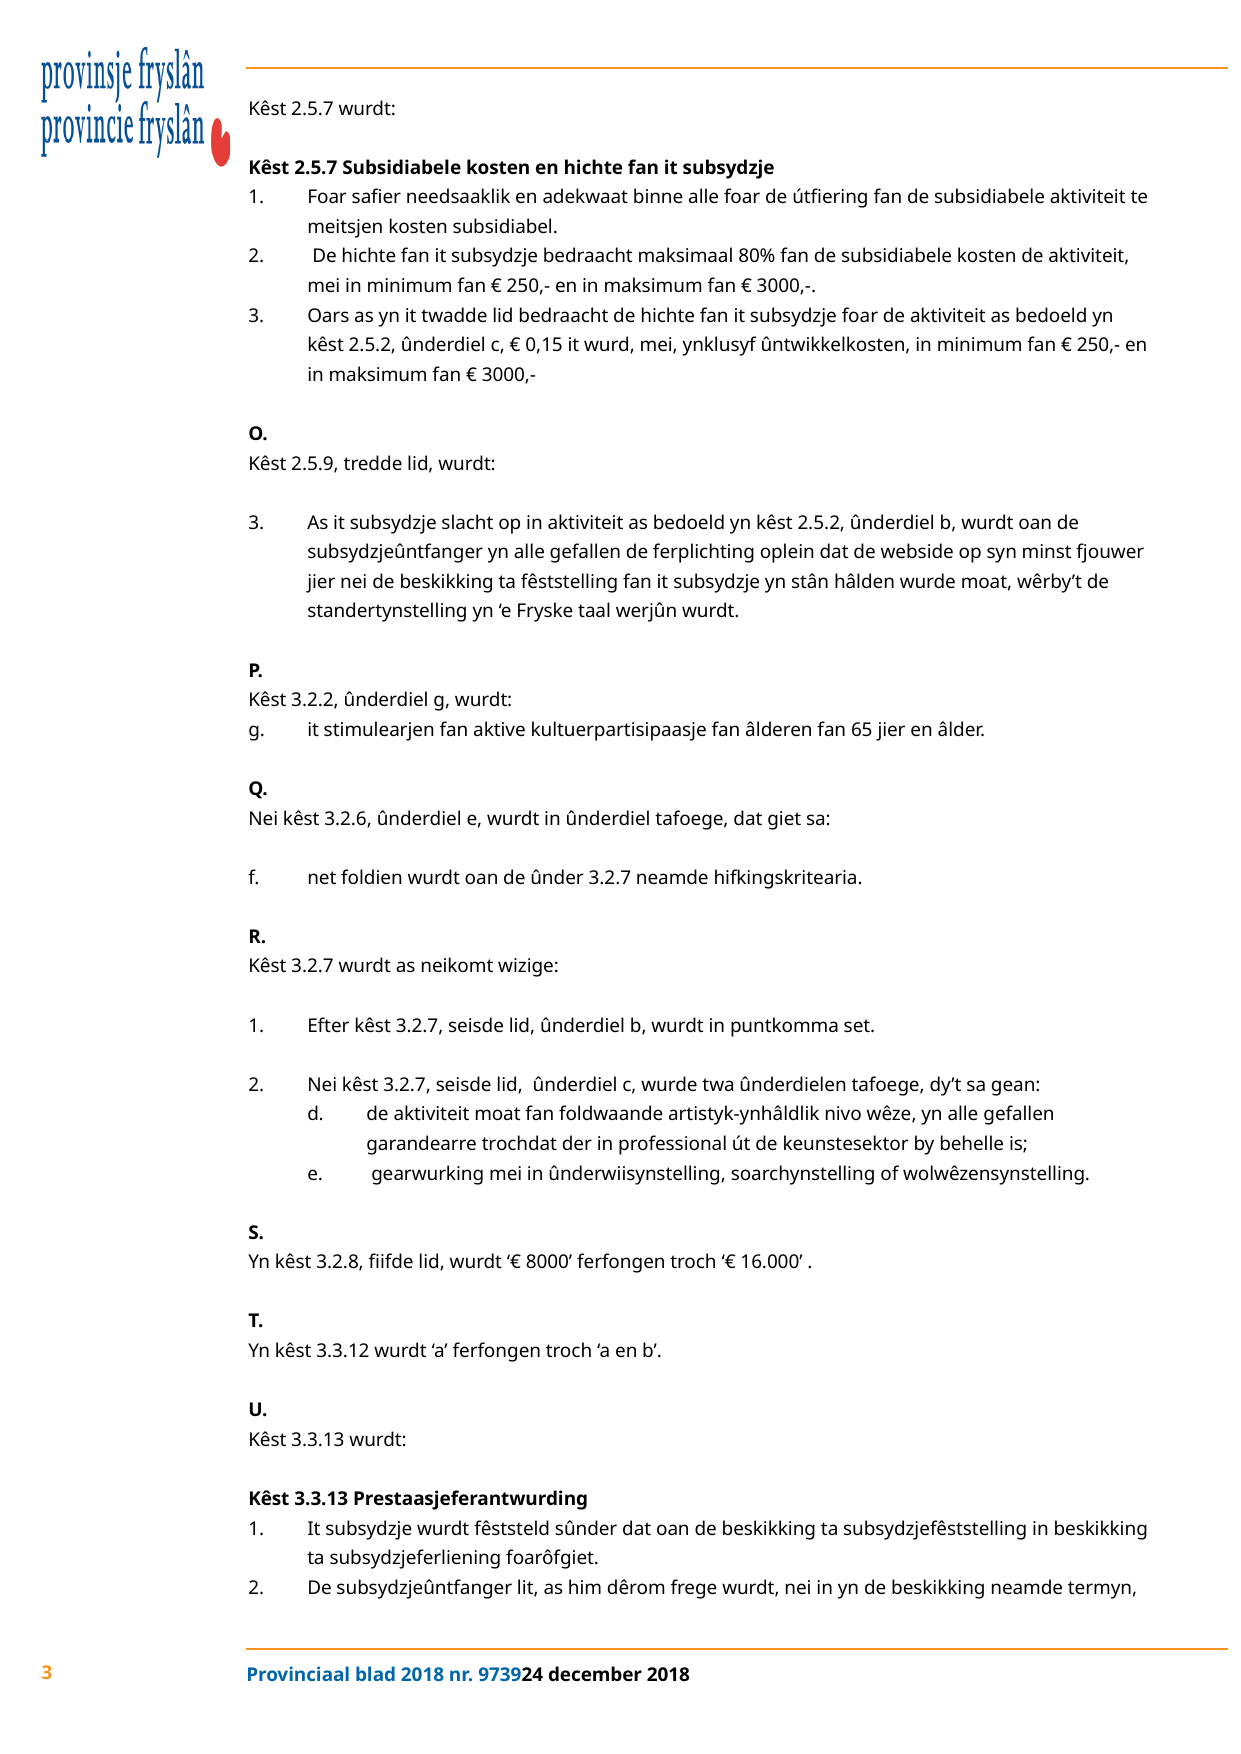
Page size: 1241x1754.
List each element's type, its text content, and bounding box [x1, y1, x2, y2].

list net foldien wurdt oan de ûnder 3.2.7 neamde hifkingskritearia. [248, 864, 1152, 890]
text Kêst 3.3.13 Prestaasjeferantwurding [248, 1485, 1152, 1511]
text P. [248, 657, 1152, 683]
list it stimulearjen fan aktive kultuerpartisipaasje fan âlderen fan 65 jier en âlder. [248, 716, 1152, 742]
list Foar safier needsaaklik en adekwaat binne alle foar de útfiering fan de subsidiabele aktiviteit te meitsjen kosten subsidiabel. [248, 183, 1152, 239]
text Q. [248, 775, 1152, 801]
text Kêst 3.2.2, ûnderdiel g, wurdt: [248, 686, 1152, 712]
text R. [248, 923, 1152, 949]
text Kêst 2.5.9, tredde lid, wurdt: [248, 450, 1152, 476]
text Kêst 3.3.13 wurdt: [248, 1426, 1152, 1452]
list Oars as yn it twadde lid bedraacht de hichte fan it subsydzje foar de aktiviteit as bedoeld yn kêst 2.5.2, ûnderdiel c, € 0,15 it wurd, mei, ynklusyf ûntwikkelkosten, in minimum fan € 250,- en in maksimum fan € 3000,- [248, 302, 1152, 387]
text Yn kêst 3.3.12 wurdt ‘a’ ferfongen troch ‘a en b’. [248, 1337, 1152, 1363]
text Nei kêst 3.2.6, ûnderdiel e, wurdt in ûnderdiel tafoege, dat giet sa: [248, 805, 1152, 831]
list It subsydzje wurdt fêststeld sûnder dat oan de beskikking ta subsydzjefêststelling in beskikking ta subsydzjeferliening foarôfgiet. [248, 1515, 1152, 1570]
text Yn kêst 3.2.8, fiifde lid, wurdt ‘€ 8000’ ferfongen troch ‘€ 16.000’ . [248, 1248, 1152, 1274]
text S. [248, 1219, 1152, 1245]
list de aktiviteit moat fan foldwaande artistyk-ynhâldlik nivo wêze, yn alle gefallen garandearre trochdat der in professional út de keunstesektor by behelle is; [307, 1101, 1152, 1156]
list De hichte fan it subsydzje bedraacht maksimaal 80% fan de subsidiabele kosten de aktiviteit, mei in minimum fan € 250,- en in maksimum fan € 3000,-. [248, 243, 1152, 298]
text O. [248, 420, 1152, 446]
text Kêst 3.2.7 wurdt as neikomt wizige: [248, 953, 1152, 978]
list De subsydzjeûntfanger lit, as him dêrom frege wurdt, nei in yn de beskikking neamde termyn, [248, 1574, 1152, 1600]
text U. [248, 1396, 1152, 1422]
list Efter kêst 3.2.7, seisde lid, ûnderdiel b, wurdt in puntkomma set. [248, 1012, 1152, 1038]
text T. [248, 1308, 1152, 1333]
list As it subsydzje slacht op in aktiviteit as bedoeld yn kêst 2.5.2, ûnderdiel b, wurdt oan de subsydzjeûntfanger yn alle gefallen de ferplichting oplein dat de webside op syn minst fjouwer jier nei de beskikking ta fêststelling fan it subsydzje yn stân hâlden wurde moat, wêrby’t de standertynstelling yn ‘e Fryske taal werjûn wurdt. [248, 509, 1152, 623]
text Kêst 2.5.7 Subsidiabele kosten en hichte fan it subsydzje [248, 154, 1152, 180]
list Nei kêst 3.2.7, seisde lid, ûnderdiel c, wurde twa ûnderdielen tafoege, dy’t sa gean: [248, 1071, 1152, 1097]
list gearwurking mei in ûnderwiisynstelling, soarchynstelling of wolwêzensynstelling. [307, 1160, 1152, 1186]
picture [41, 47, 231, 172]
text Kêst 2.5.7 wurdt: [248, 95, 1152, 121]
